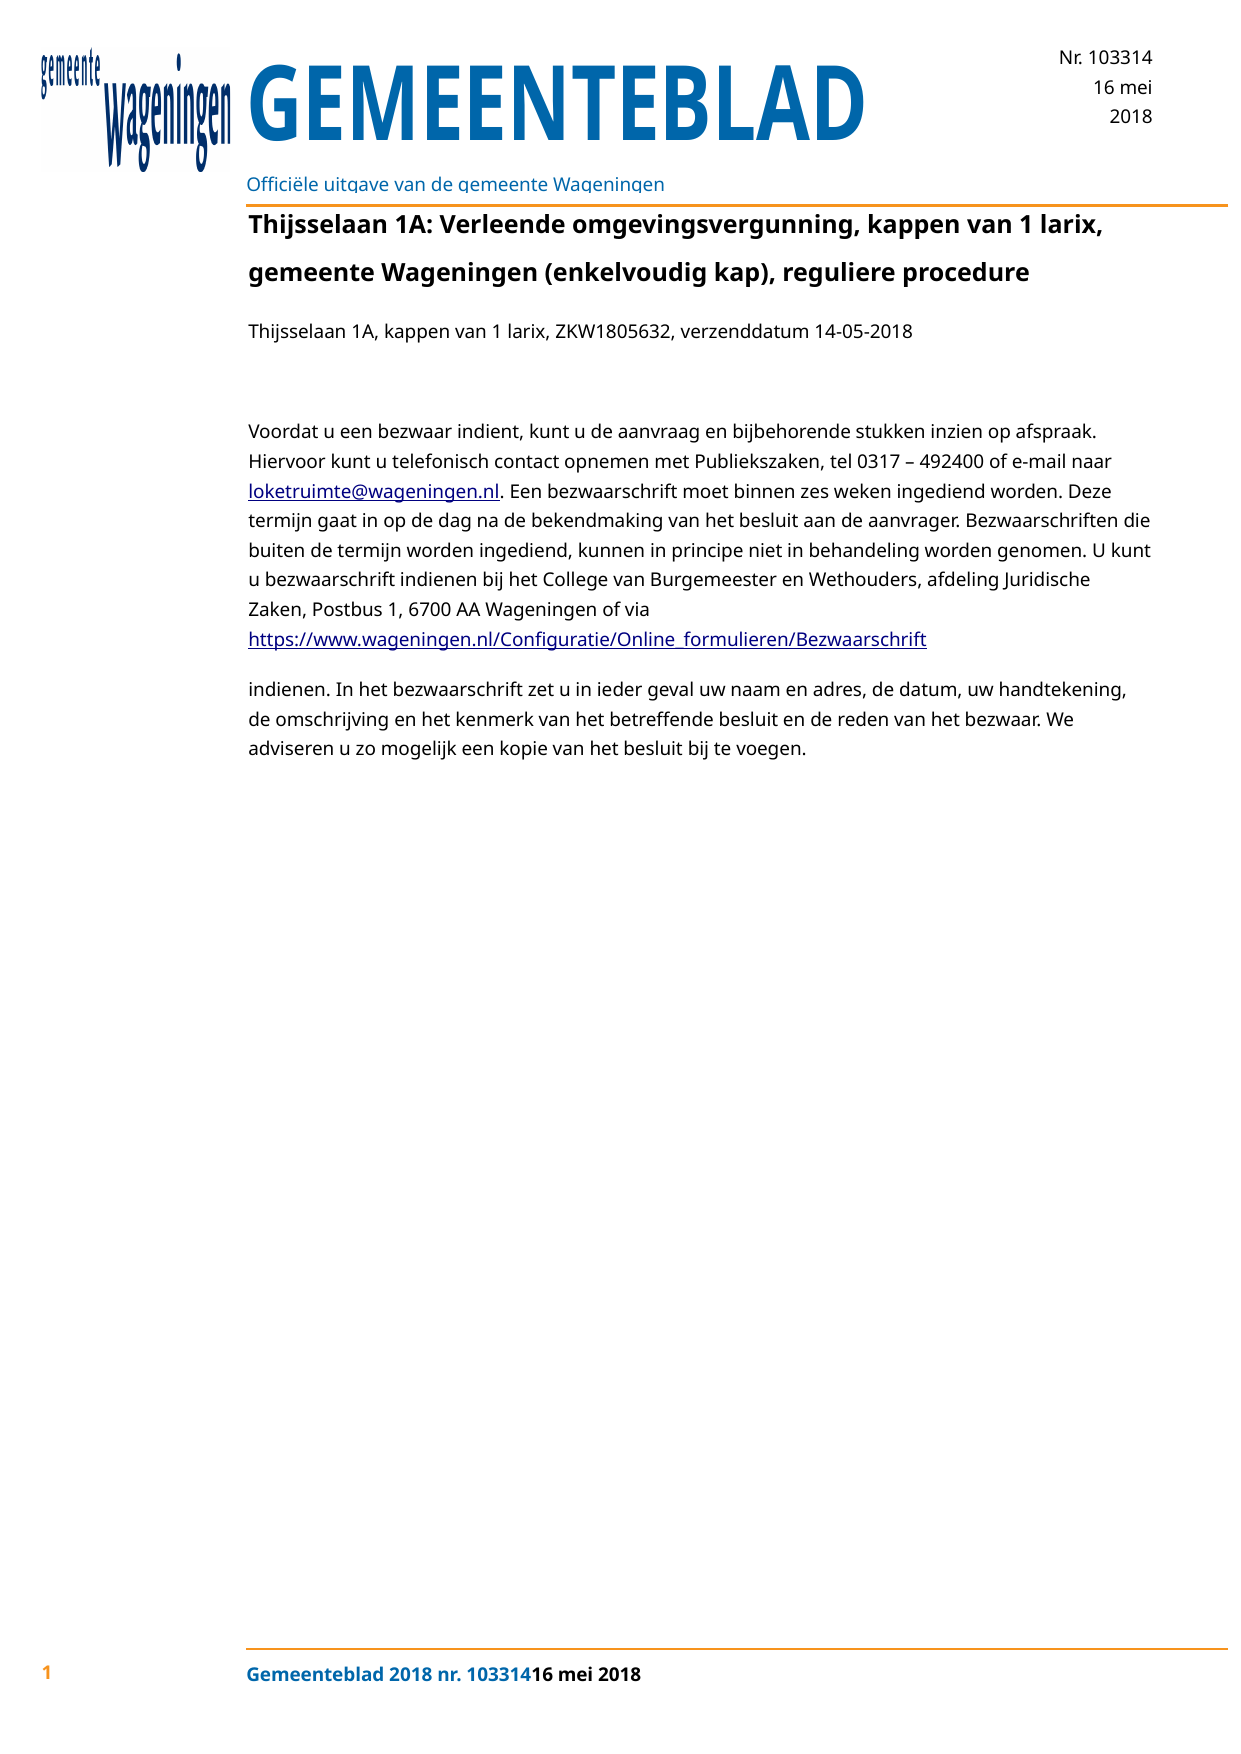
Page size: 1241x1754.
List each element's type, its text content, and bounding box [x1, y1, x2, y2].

text Thijsselaan 1A: Verleende omgevingsvergunning, kappen van 1 larix, gemeente Wageningen (enkelvoudig kap), reguliere procedure [248, 207, 1152, 288]
text indienen. In het bezwaarschrift zet u in ieder geval uw naam en adres, de datum, uw handtekening, de omschrijving en het kenmerk van het betreffende besluit en de reden van het bezwaar. We adviseren u zo mogelijk een kopie van het besluit bij te voegen. [248, 676, 1152, 761]
picture [41, 47, 231, 172]
text Voordat u een bezwaar indient, kunt u de aanvraag en bijbehorende stukken inzien op afspraak. Hiervoor kunt u telefonisch contact opnemen met Publiekszaken, tel 0317 – 492400 of e-mail naar loketruimte@wageningen.nl. Een bezwaarschrift moet binnen zes weken ingediend worden. Deze termijn gaat in op de dag na de bekendmaking van het besluit aan de aanvrager. Bezwaarschriften die buiten de termijn worden ingediend, kunnen in principe niet in behandeling worden genomen. U kunt u bezwaarschrift indienen bij het College van Burgemeester en Wethouders, afdeling Juridische Zaken, Postbus 1, 6700 AA Wageningen of via https://www.wageningen.nl/Configuratie/Online_formulieren/Bezwaarschrift [248, 419, 1152, 652]
text Thijsselaan 1A, kappen van 1 larix, ZKW1805632, verzenddatum 14-05-2018 [248, 318, 1152, 344]
